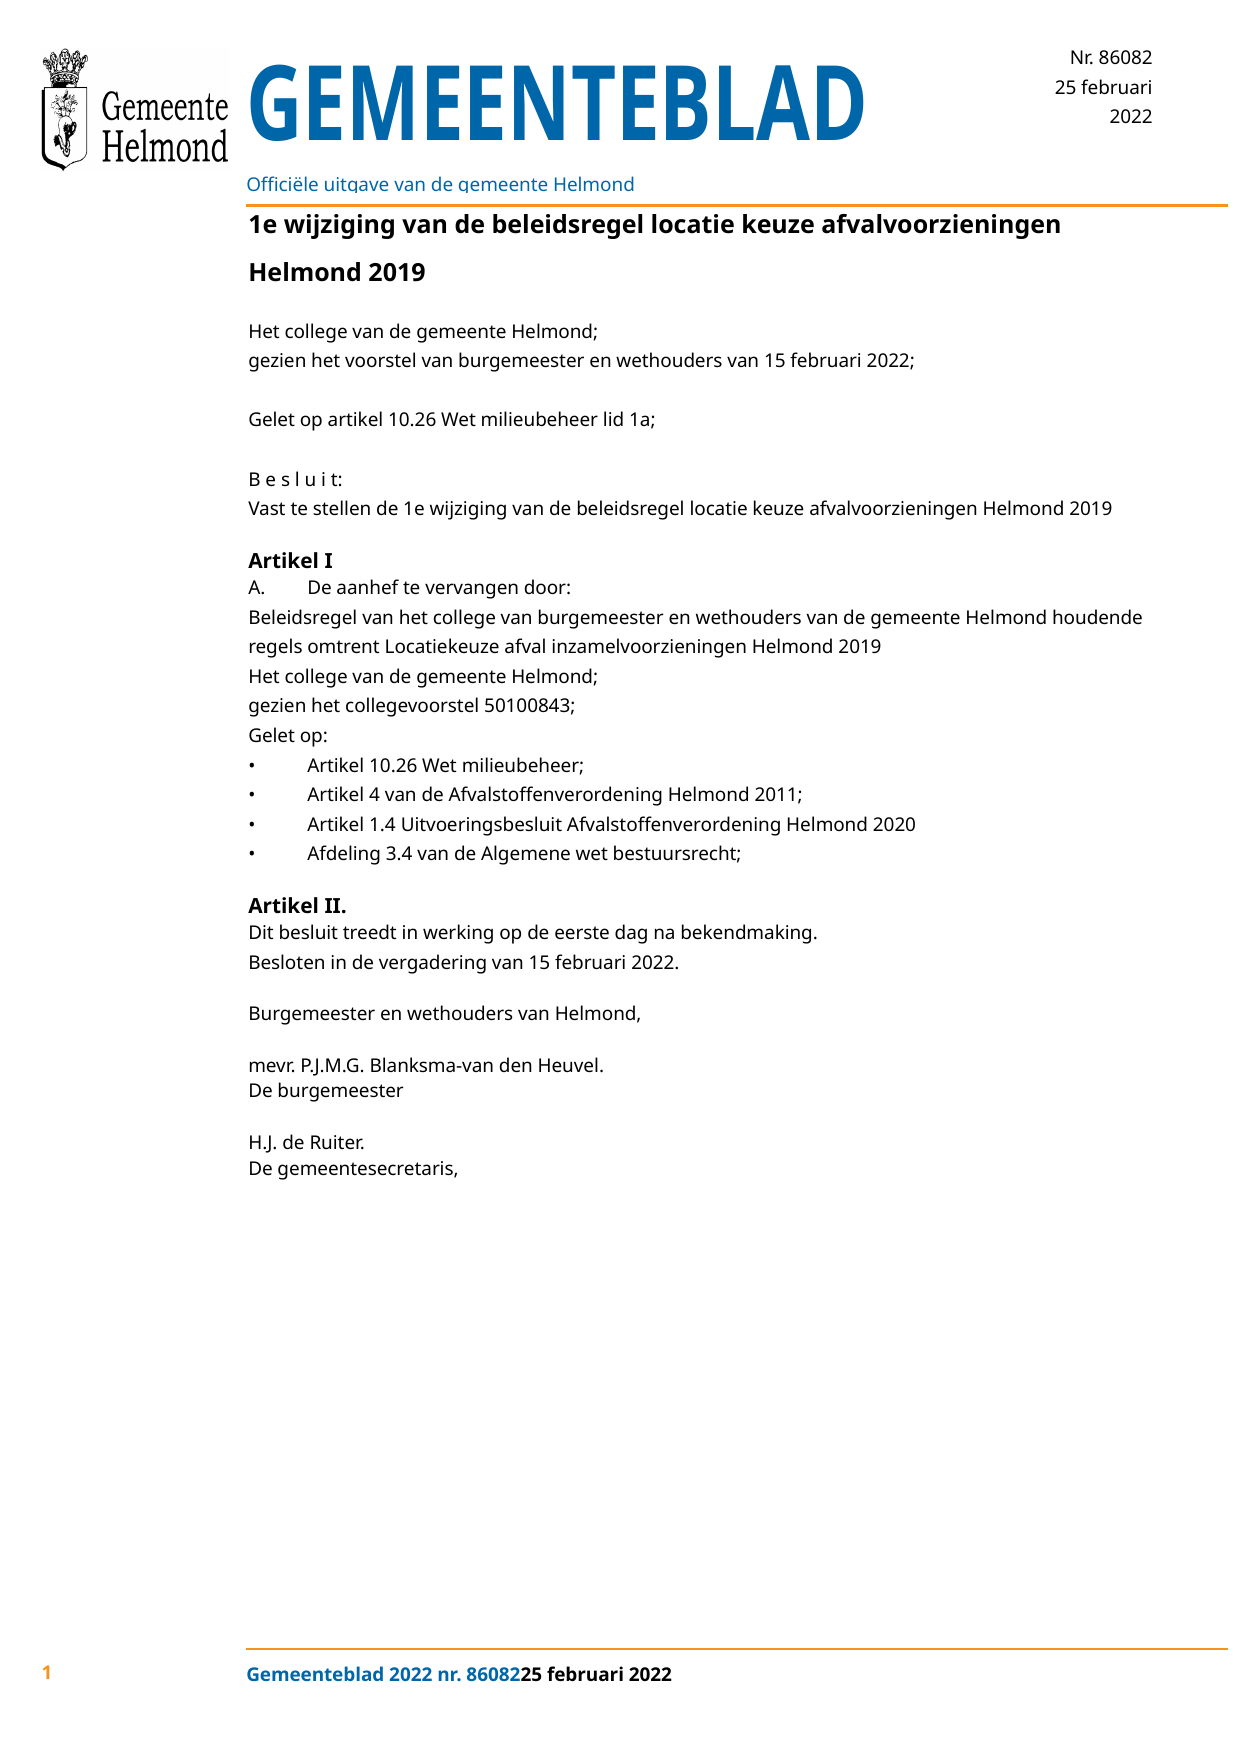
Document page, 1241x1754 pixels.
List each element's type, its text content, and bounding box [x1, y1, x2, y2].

list Afdeling 3.4 van de Algemene wet bestuursrecht; [248, 841, 1152, 866]
text 1e wijziging van de beleidsregel locatie keuze afvalvoorzieningen Helmond 2019 [248, 207, 1152, 288]
list Artikel 4 van de Afvalstoffenverordening Helmond 2011; [248, 781, 1152, 807]
text Gelet op: [248, 722, 1152, 748]
text mevr. P.J.M.G. Blanksma-van den Heuvel. [248, 1052, 1152, 1078]
text De gemeentesecretaris, [248, 1155, 1152, 1181]
text H.J. de Ruiter. [248, 1129, 1152, 1155]
list Artikel 1.4 Uitvoeringsbesluit Afvalstoffenverordening Helmond 2020 [248, 811, 1152, 837]
text gezien het collegevoorstel 50100843; [248, 693, 1152, 718]
text Vast te stellen de 1e wijziging van de beleidsregel locatie keuze afvalvoorzieningen Helmond 2019 [248, 495, 1152, 521]
text Beleidsregel van het college van burgemeester en wethouders van de gemeente Helmond houdende regels omtrent Locatiekeuze afval inzamelvoorzieningen Helmond 2019 [248, 604, 1152, 659]
text Besloten in de vergadering van 15 februari 2022. [248, 949, 1152, 975]
text Burgemeester en wethouders van Helmond, [248, 1000, 1152, 1026]
list De aanhef te vervangen door: [248, 574, 1152, 600]
text B e s l u i t: [248, 466, 1152, 492]
text Artikel I [248, 546, 1152, 574]
text gezien het voorstel van burgemeester en wethouders van 15 februari 2022; [248, 347, 1152, 373]
text Dit besluit treedt in werking op de eerste dag na bekendmaking. [248, 919, 1152, 945]
text Het college van de gemeente Helmond; [248, 318, 1152, 344]
text De burgemeester [248, 1078, 1152, 1103]
list Artikel 10.26 Wet milieubeheer; [248, 752, 1152, 777]
picture [41, 47, 231, 172]
text Artikel II. [248, 891, 1152, 919]
text Het college van de gemeente Helmond; [248, 663, 1152, 689]
text Gelet op artikel 10.26 Wet milieubeheer lid 1a; [248, 407, 1152, 432]
